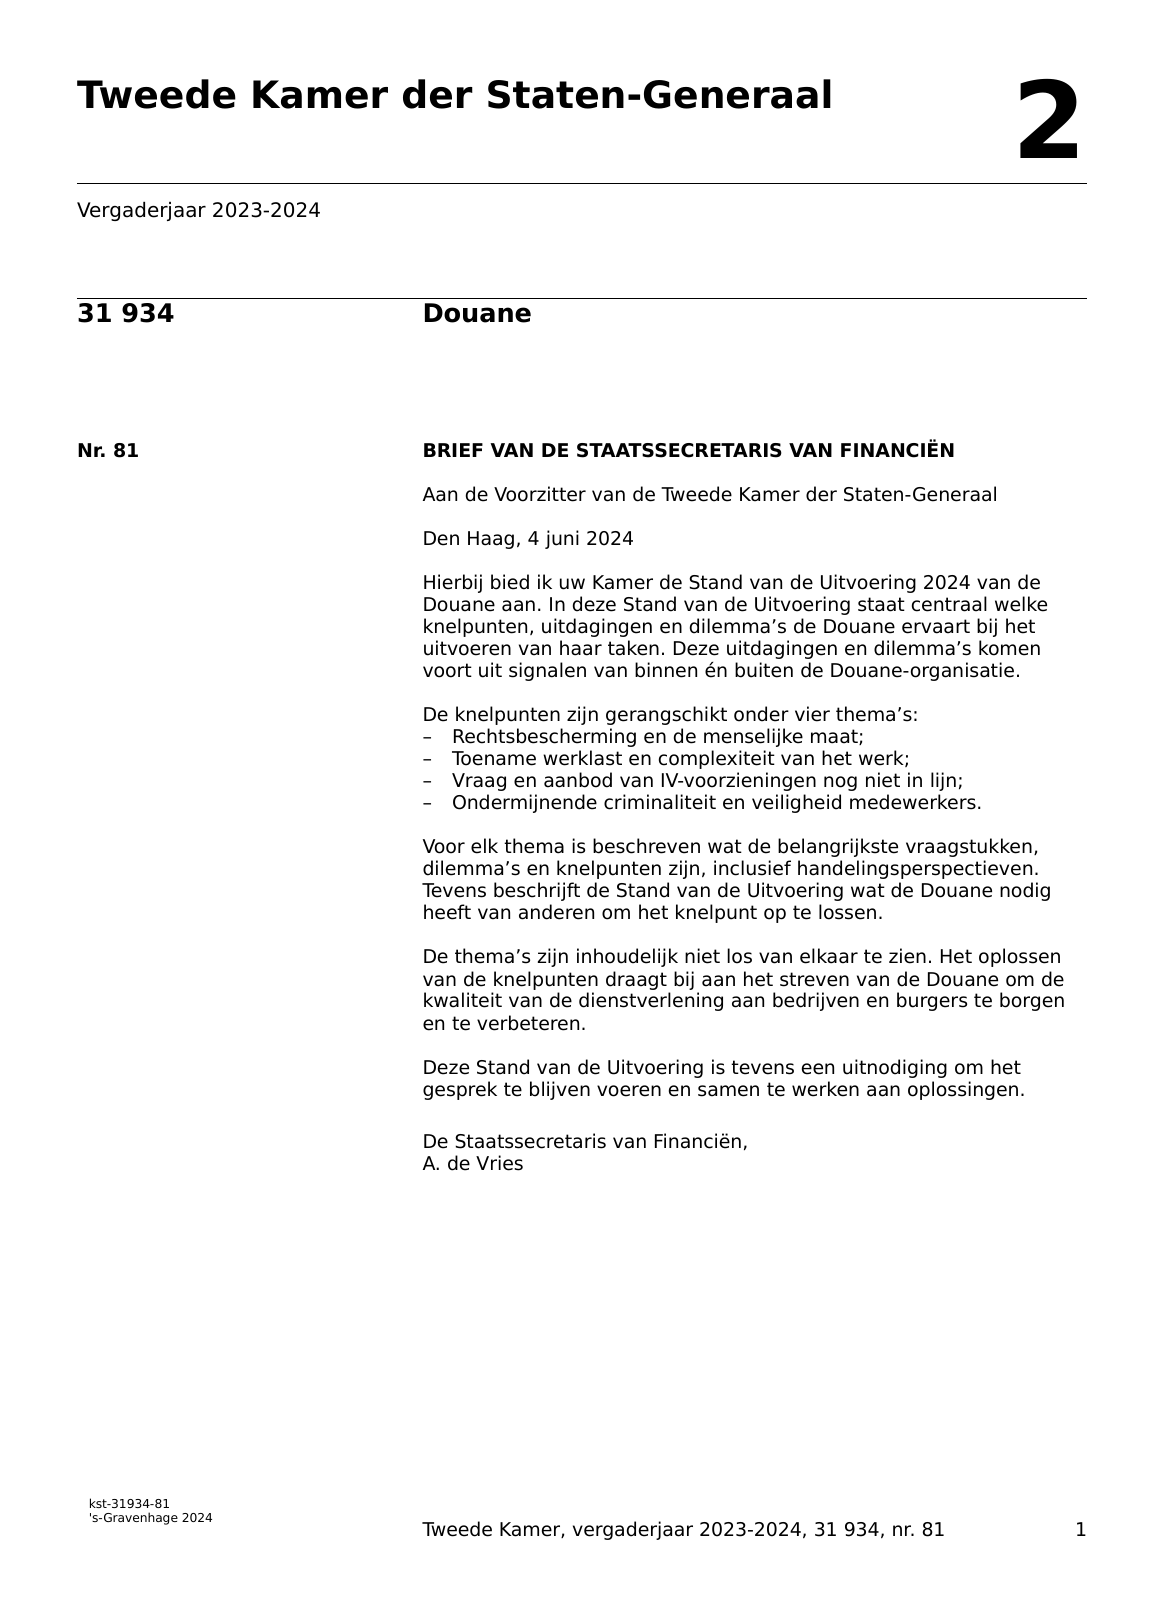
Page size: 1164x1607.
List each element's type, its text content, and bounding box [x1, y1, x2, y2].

text – Rechtsbescherming en de menselijke maat; [422, 726, 1087, 748]
table_header Tweede Kamer der Staten-Generaal [77, 59, 886, 183]
subtitle 31 934 Douane [77, 299, 1087, 329]
text – Vraag en aanbod van IV-voorzieningen nog niet in lijn; [422, 770, 1087, 792]
text Voor elk thema is beschreven wat de belangrijkste vraagstukken, dilemma’s en knelpunten zijn, inclusief handelingsperspectieven. Tevens beschrijft de Stand van de Uitvoering wat de Douane nodig heeft van anderen om het knelpunt op te lossen. [422, 836, 1087, 924]
text Deze Stand van de Uitvoering is tevens een uitnodiging om het gesprek te blijven voeren en samen te werken aan oplossingen. [422, 1057, 1087, 1101]
text – Toename werklast en complexiteit van het werk; [422, 748, 1087, 770]
text kst-31934-81 [88, 1497, 323, 1511]
text 's-Gravenhage 2024 [88, 1511, 323, 1525]
table_header 2 [886, 59, 1087, 183]
text Den Haag, 4 juni 2024 [422, 528, 1087, 550]
subtitle Nr. 81 BRIEF VAN DE STAATSSECRETARIS VAN FINANCIËN [77, 440, 1087, 462]
text De knelpunten zijn gerangschikt onder vier thema’s: [422, 704, 1087, 726]
text Hierbij bied ik uw Kamer de Stand van de Uitvoering 2024 van de Douane aan. In deze Stand van de Uitvoering staat centraal welke knelpunten, uitdagingen en dilemma’s de Douane ervaart bij het uitvoeren van haar taken. Deze uitdagingen en dilemma’s komen voort uit signalen van binnen én buiten de Douane-organisatie. [422, 572, 1087, 682]
text – Ondermijnende criminaliteit en veiligheid medewerkers. [422, 792, 1087, 814]
text Aan de Voorzitter van de Tweede Kamer der Staten-Generaal [422, 484, 1087, 506]
text De thema’s zijn inhoudelijk niet los van elkaar te zien. Het oplossen van de knelpunten draagt bij aan het streven van de Douane om de kwaliteit van de dienstverlening aan bedrijven en burgers te borgen en te verbeteren. [422, 946, 1087, 1034]
text De Staatssecretaris van Financiën, A. de Vries [422, 1131, 1087, 1174]
table_cell Vergaderjaar 2023-2024 [77, 184, 1087, 298]
